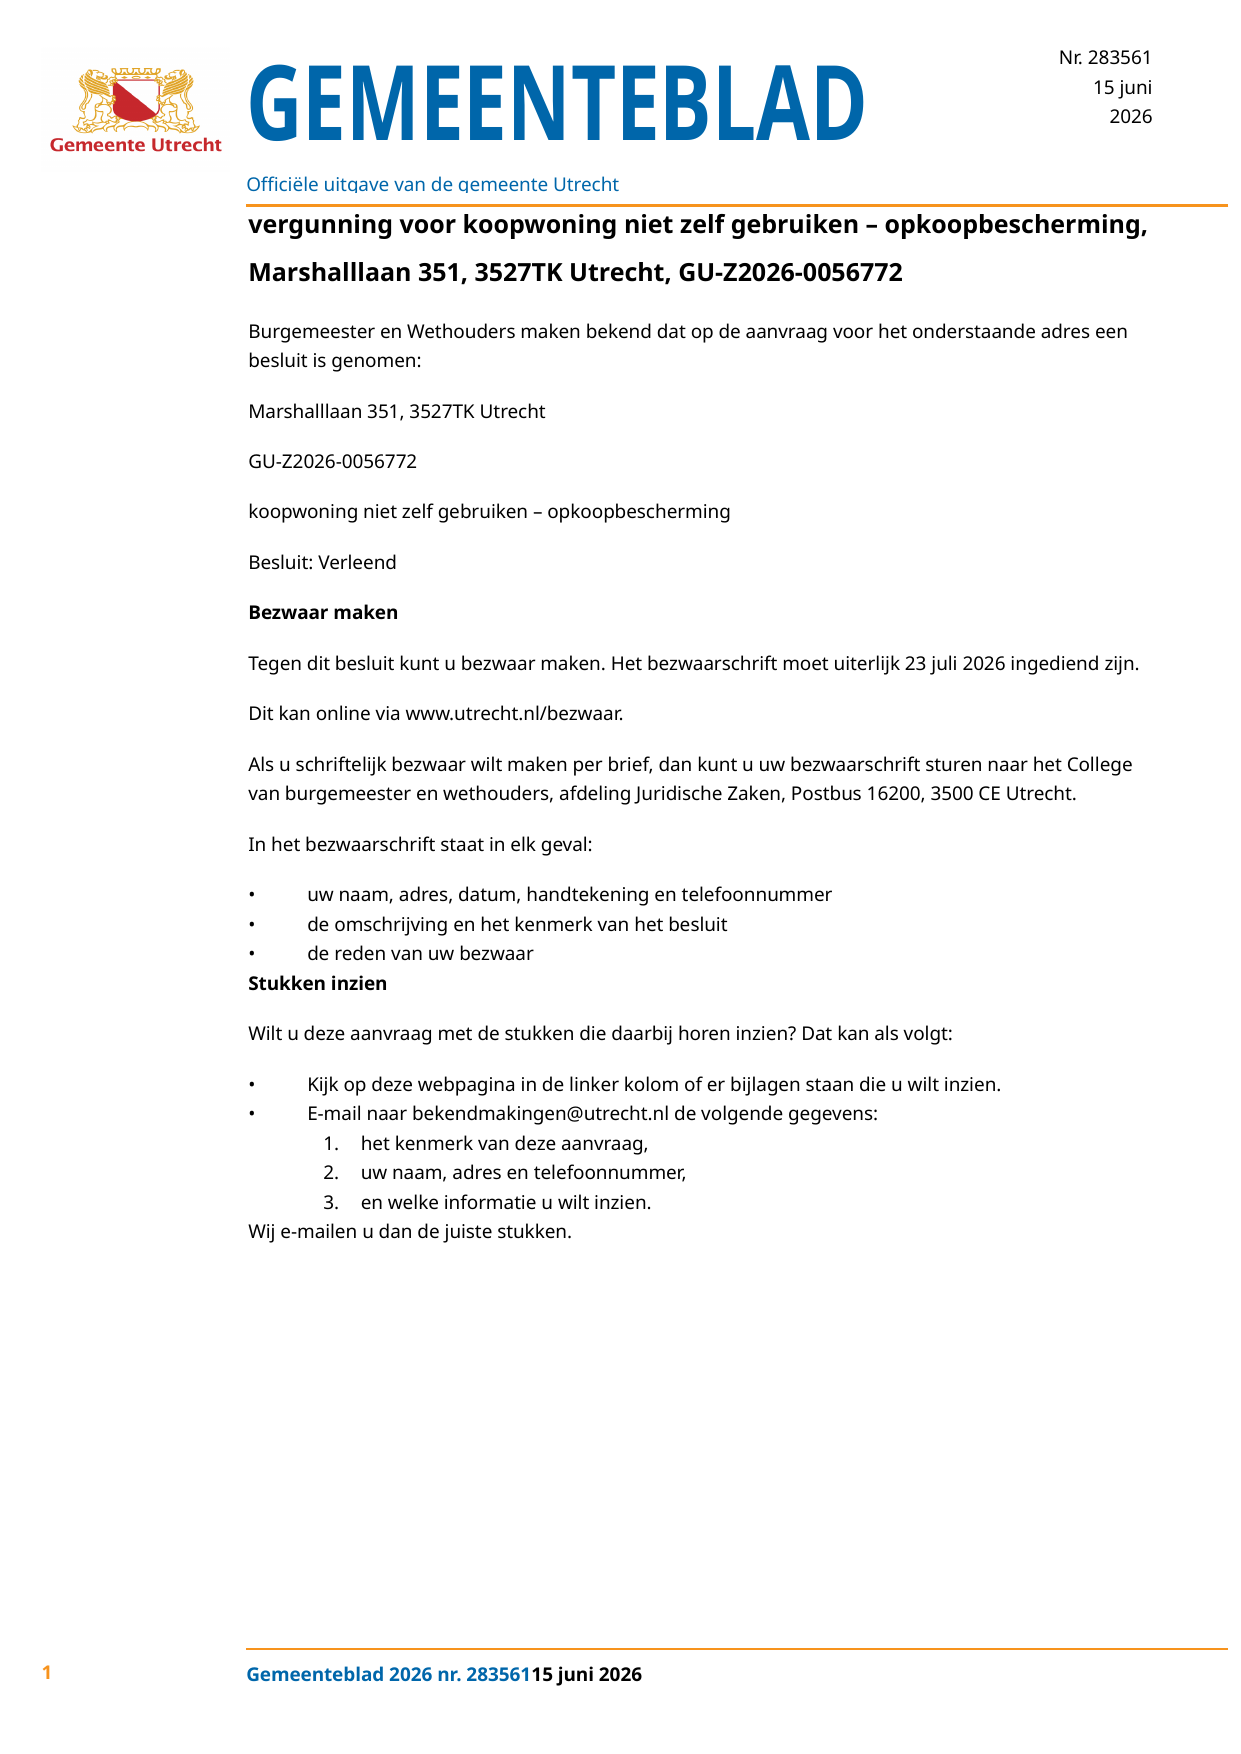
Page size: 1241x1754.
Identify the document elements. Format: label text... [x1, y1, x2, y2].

list E-mail naar bekendmakingen@utrecht.nl de volgende gegevens: [248, 1100, 1152, 1126]
text In het bezwaarschrift staat in elk geval: [248, 831, 1152, 857]
list de omschrijving en het kenmerk van het besluit [248, 911, 1152, 937]
text Tegen dit besluit kunt u bezwaar maken. Het bezwaarschrift moet uiterlijk 23 juli 2026 ingediend zijn. [248, 650, 1152, 676]
list en welke informatie u wilt inzien. [323, 1189, 1152, 1215]
text koopwoning niet zelf gebruiken – opkoopbescherming [248, 499, 1152, 524]
list Kijk op deze webpagina in de linker kolom of er bijlagen staan die u wilt inzien. [248, 1071, 1152, 1097]
text GU-Z2026-0056772 [248, 448, 1152, 474]
picture [41, 47, 231, 172]
text Stukken inzien [248, 970, 1152, 996]
text Burgemeester en Wethouders maken bekend dat op de aanvraag voor het onderstaande adres een besluit is genomen: [248, 318, 1152, 373]
text Wij e-mailen u dan de juiste stukken. [248, 1219, 1152, 1244]
text Als u schriftelijk bezwaar wilt maken per brief, dan kunt u uw bezwaarschrift sturen naar het College van burgemeester en wethouders, afdeling Juridische Zaken, Postbus 16200, 3500 CE Utrecht. [248, 751, 1152, 806]
text Wilt u deze aanvraag met de stukken die daarbij horen inzien? Dat kan als volgt: [248, 1020, 1152, 1046]
text Dit kan online via www.utrecht.nl/bezwaar. [248, 700, 1152, 726]
list uw naam, adres, datum, handtekening en telefoonnummer [248, 881, 1152, 907]
text vergunning voor koopwoning niet zelf gebruiken – opkoopbescherming, Marshalllaan 351, 3527TK Utrecht, GU-Z2026-0056772 [248, 207, 1152, 288]
text Marshalllaan 351, 3527TK Utrecht [248, 398, 1152, 424]
text Bezwaar maken [248, 599, 1152, 625]
list het kenmerk van deze aanvraag, [323, 1130, 1152, 1156]
list uw naam, adres en telefoonnummer, [323, 1159, 1152, 1185]
list de reden van uw bezwaar [248, 940, 1152, 966]
text Besluit: Verleend [248, 549, 1152, 575]
